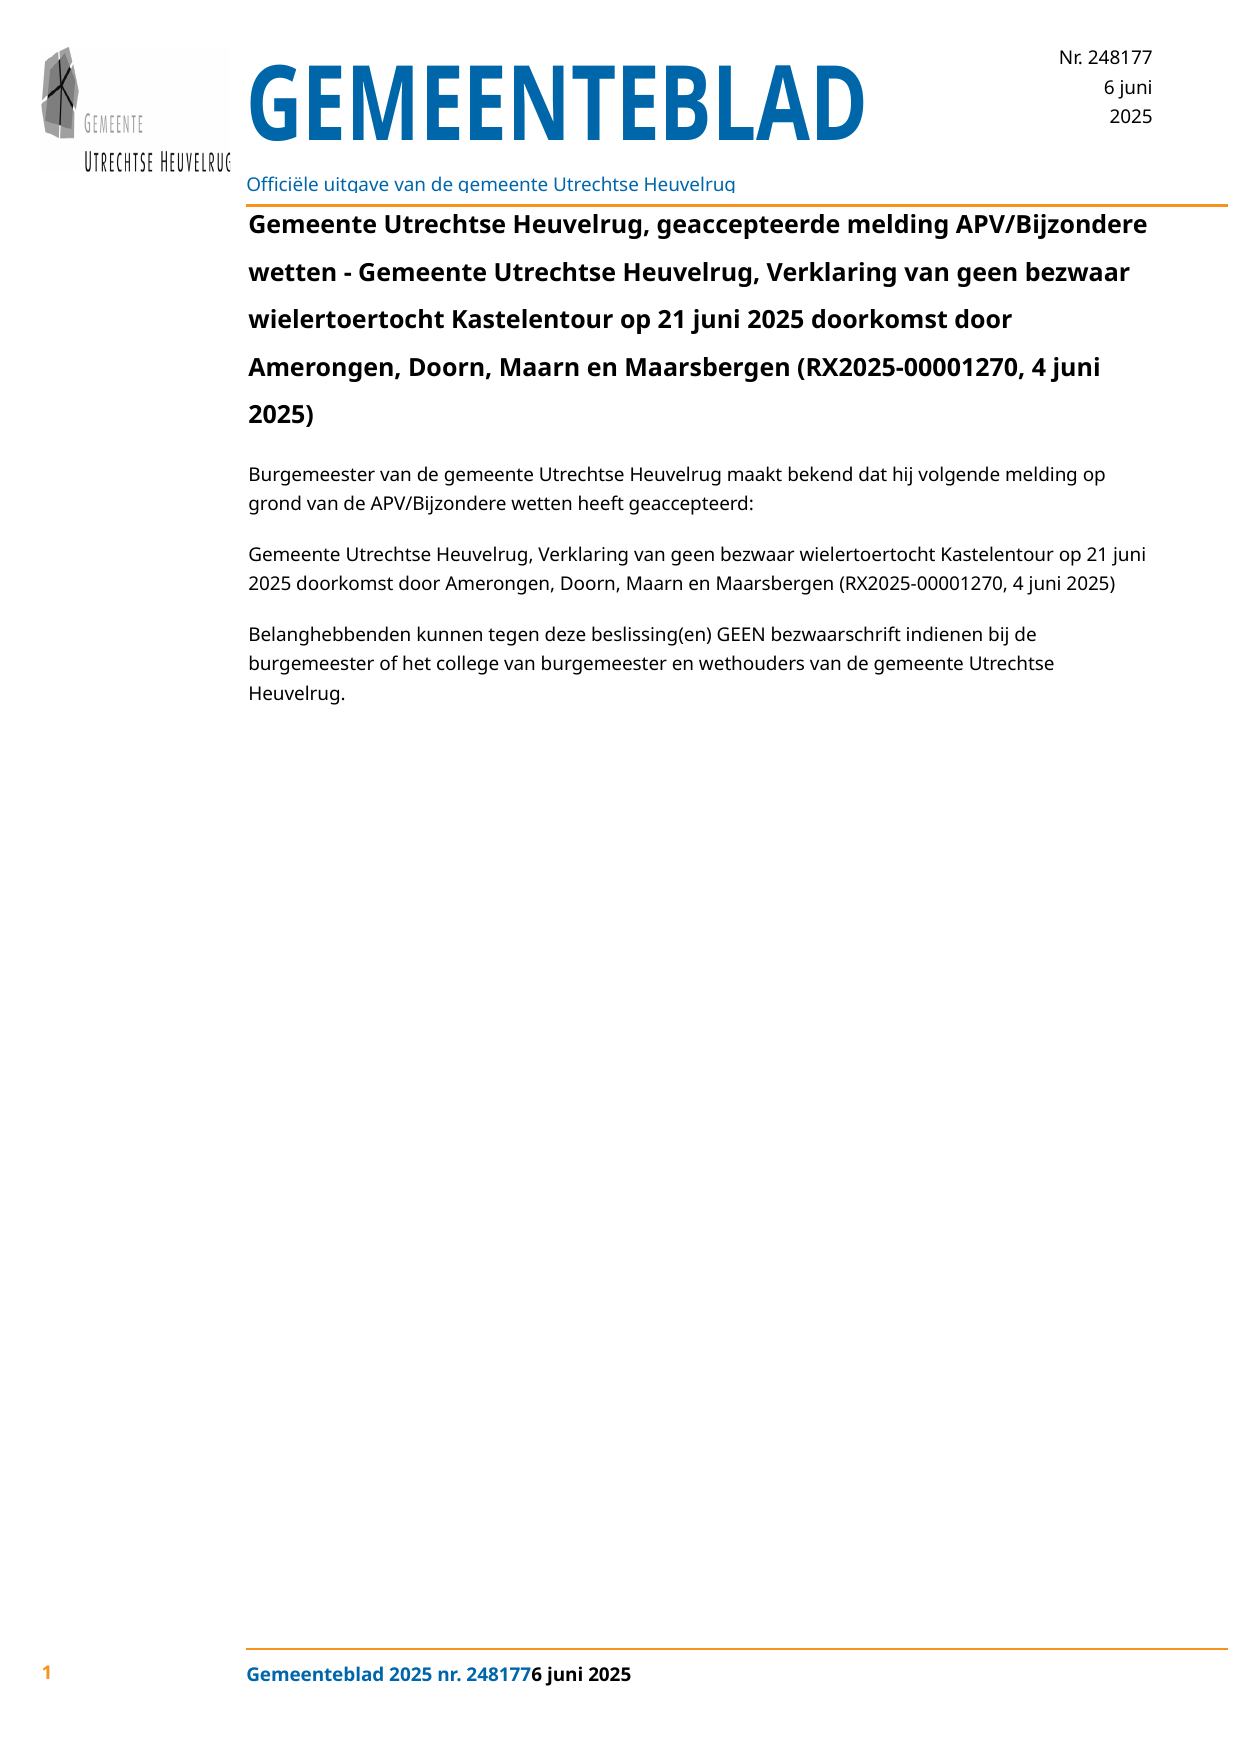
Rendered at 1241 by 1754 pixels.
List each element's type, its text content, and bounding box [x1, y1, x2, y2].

text Gemeente Utrechtse Heuvelrug, geaccepteerde melding APV/Bijzondere wetten - Gemeente Utrechtse Heuvelrug, Verklaring van geen bezwaar wielertoertocht Kastelentour op 21 juni 2025 doorkomst door Amerongen, Doorn, Maarn en Maarsbergen (RX2025-00001270, 4 juni 2025) [248, 207, 1152, 431]
text Gemeente Utrechtse Heuvelrug, Verklaring van geen bezwaar wielertoertocht Kastelentour op 21 juni 2025 doorkomst door Amerongen, Doorn, Maarn en Maarsbergen (RX2025-00001270, 4 juni 2025) [248, 541, 1152, 596]
text Burgemeester van de gemeente Utrechtse Heuvelrug maakt bekend dat hij volgende melding op grond van de APV/Bijzondere wetten heeft geaccepteerd: [248, 461, 1152, 516]
text Belanghebbenden kunnen tegen deze beslissing(en) GEEN bezwaarschrift indienen bij de burgemeester of het college van burgemeester en wethouders van de gemeente Utrechtse Heuvelrug. [248, 621, 1152, 706]
picture [41, 47, 231, 172]
